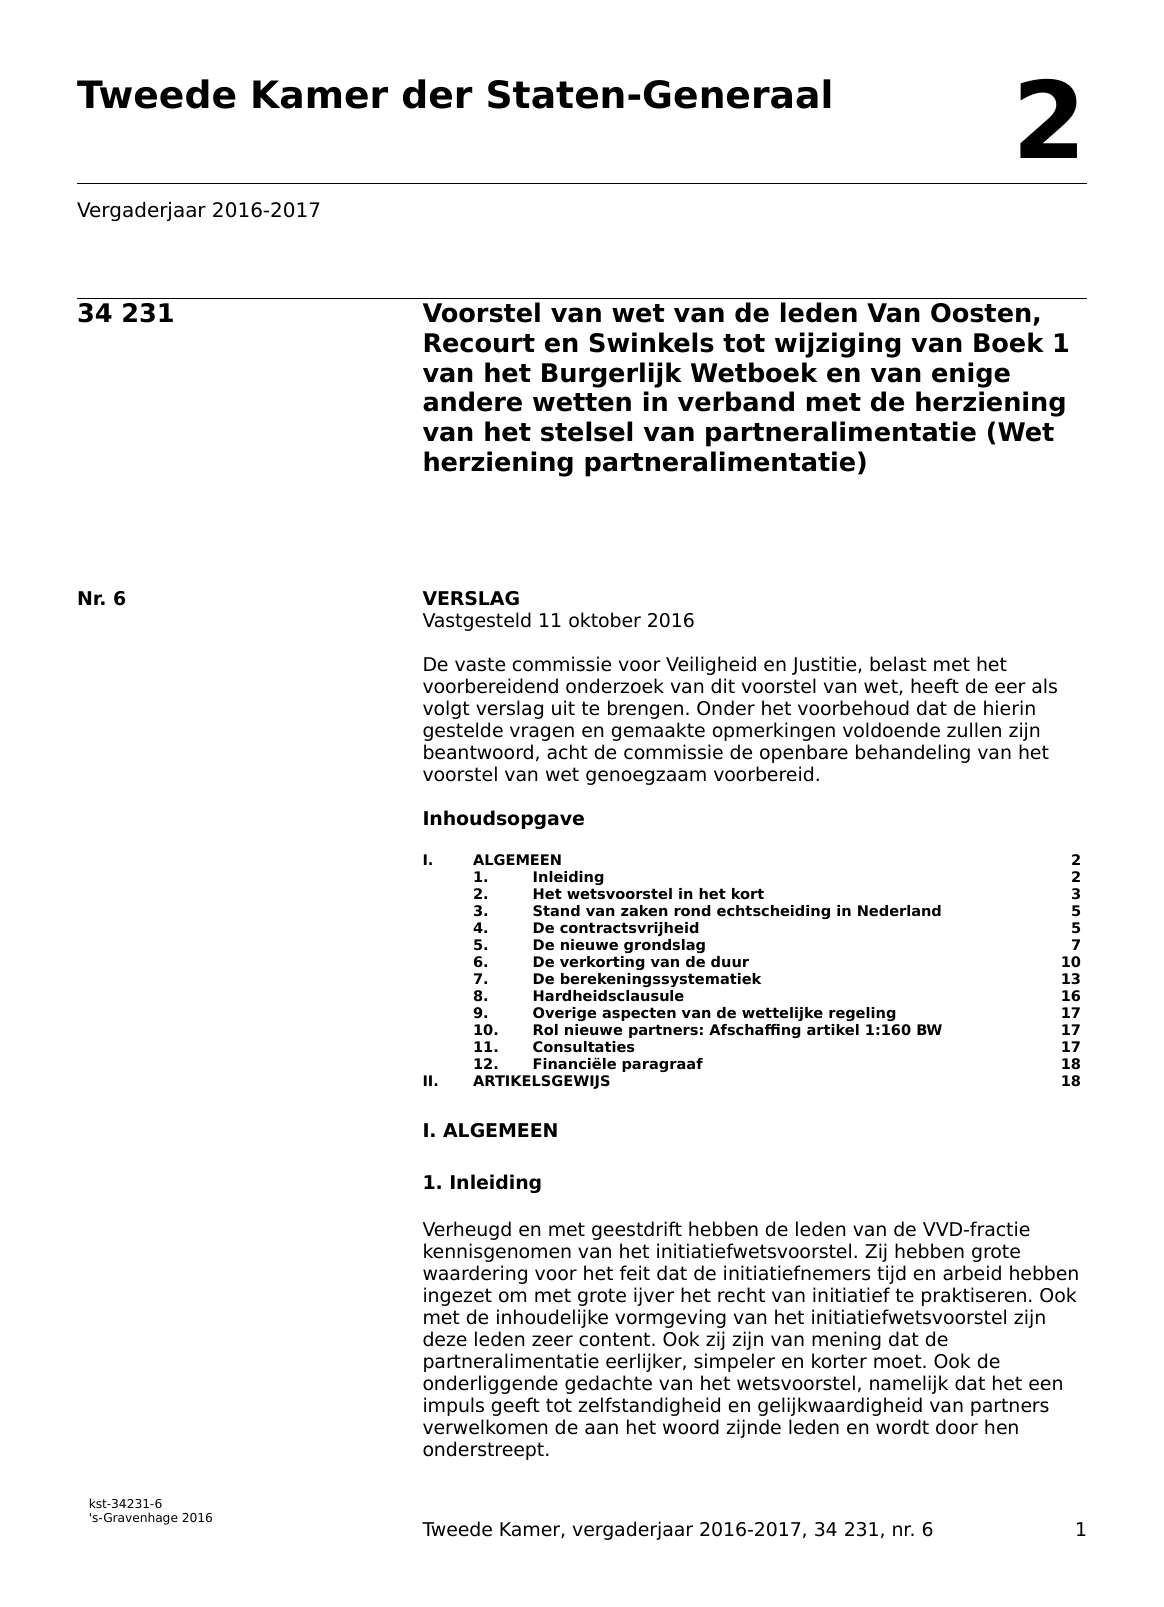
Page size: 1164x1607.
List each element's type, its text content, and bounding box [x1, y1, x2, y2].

table_header 2 [1012, 852, 1087, 869]
table_cell Inleiding [526, 869, 1012, 886]
subtitle Nr. 6 VERSLAG [77, 588, 1087, 610]
table_header I. [422, 852, 467, 869]
table_cell 5 [1012, 920, 1087, 937]
table_cell Financiële paragraaf [526, 1056, 1012, 1073]
table_cell 10 [1012, 954, 1087, 971]
table_cell Stand van zaken rond echtscheiding in Nederland [526, 903, 1012, 920]
table_cell Vergaderjaar 2016-2017 [77, 184, 1087, 298]
table_cell 17 [1012, 1005, 1087, 1022]
text kst-34231-6 [88, 1497, 323, 1511]
table_cell 9. [467, 1005, 526, 1022]
table_header Tweede Kamer der Staten-Generaal [77, 59, 886, 183]
table_cell [422, 903, 467, 920]
table_cell 10. [467, 1022, 526, 1039]
table_cell 6. [467, 954, 526, 971]
subtitle 34 231 Voorstel van wet van de leden Van Oosten, Recourt en Swinkels tot wijziging van Boek 1 van het Burgerlijk Wetboek en van enige andere wetten in verband met de herziening van het stelsel van partneralimentatie (Wet herziening partneralimentatie) [77, 299, 1087, 477]
text 's-Gravenhage 2016 [88, 1511, 323, 1525]
text Verheugd en met geestdrift hebben de leden van de VVD-fractie kennisgenomen van het initiatiefwetsvoorstel. Zij hebben grote waardering voor het feit dat de initiatiefnemers tijd en arbeid hebben ingezet om met grote ijver het recht van initiatief te praktiseren. Ook met de inhoudelijke vormgeving van het initiatiefwetsvoorstel zijn deze leden zeer content. Ook zij zijn van mening dat de partneralimentatie eerlijker, simpeler en korter moet. Ook de onderliggende gedachte van het wetsvoorstel, namelijk dat het een impuls geeft tot zelfstandigheid en gelijkwaardigheid van partners verwelkomen de aan het woord zijnde leden en wordt door hen onderstreept. [422, 1219, 1087, 1461]
table_cell De nieuwe grondslag [526, 937, 1012, 954]
table_cell 13 [1012, 971, 1087, 988]
table_cell 5. [467, 937, 526, 954]
table_cell 18 [1012, 1056, 1087, 1073]
table_cell 2 [1012, 869, 1087, 886]
table_cell [422, 937, 467, 954]
table_cell De verkorting van de duur [526, 954, 1012, 971]
table_cell [422, 1022, 467, 1039]
table_cell 18 [1012, 1073, 1087, 1090]
table_cell 17 [1012, 1022, 1087, 1039]
table_cell Hardheidsclausule [526, 988, 1012, 1005]
table_cell [422, 971, 467, 988]
table_cell 2. [467, 886, 526, 903]
table_header ALGEMEEN [467, 852, 1012, 869]
table_cell 1. [467, 869, 526, 886]
table_cell [422, 1005, 467, 1022]
table_cell 5 [1012, 903, 1087, 920]
table_cell 3. [467, 903, 526, 920]
table_cell [422, 869, 467, 886]
table_cell 3 [1012, 886, 1087, 903]
table_cell 4. [467, 920, 526, 937]
table_cell [422, 954, 467, 971]
table_cell ARTIKELSGEWIJS [467, 1073, 1012, 1090]
text Vastgesteld 11 oktober 2016 [422, 610, 1087, 632]
table_cell Overige aspecten van de wettelijke regeling [526, 1005, 1012, 1022]
table_cell [422, 920, 467, 937]
table_cell De contractsvrijheid [526, 920, 1012, 937]
table_cell Consultaties [526, 1039, 1012, 1056]
table_cell 7. [467, 971, 526, 988]
table_cell 17 [1012, 1039, 1087, 1056]
table_cell II. [422, 1073, 467, 1090]
subtitle I. ALGEMEEN [422, 1120, 1087, 1142]
table_cell Rol nieuwe partners: Afschaffing artikel 1:160 BW [526, 1022, 1012, 1039]
table_cell 11. [467, 1039, 526, 1056]
text De vaste commissie voor Veiligheid en Justitie, belast met het voorbereidend onderzoek van dit voorstel van wet, heeft de eer als volgt verslag uit te brengen. Onder het voorbehoud dat de hierin gestelde vragen en gemaakte opmerkingen voldoende zullen zijn beantwoord, acht de commissie de openbare behandeling van het voorstel van wet genoegzaam voorbereid. [422, 654, 1087, 786]
table_cell 12. [467, 1056, 526, 1073]
table_cell Het wetsvoorstel in het kort [526, 886, 1012, 903]
table_cell [422, 988, 467, 1005]
subtitle Inhoudsopgave [422, 808, 1087, 830]
table_cell De berekeningssystematiek [526, 971, 1012, 988]
table_cell [422, 886, 467, 903]
table_cell 16 [1012, 988, 1087, 1005]
table_cell 8. [467, 988, 526, 1005]
table_header 2 [886, 59, 1087, 183]
table_cell [422, 1056, 467, 1073]
subtitle 1. Inleiding [422, 1172, 1087, 1194]
table_cell 7 [1012, 937, 1087, 954]
table_cell [422, 1039, 467, 1056]
